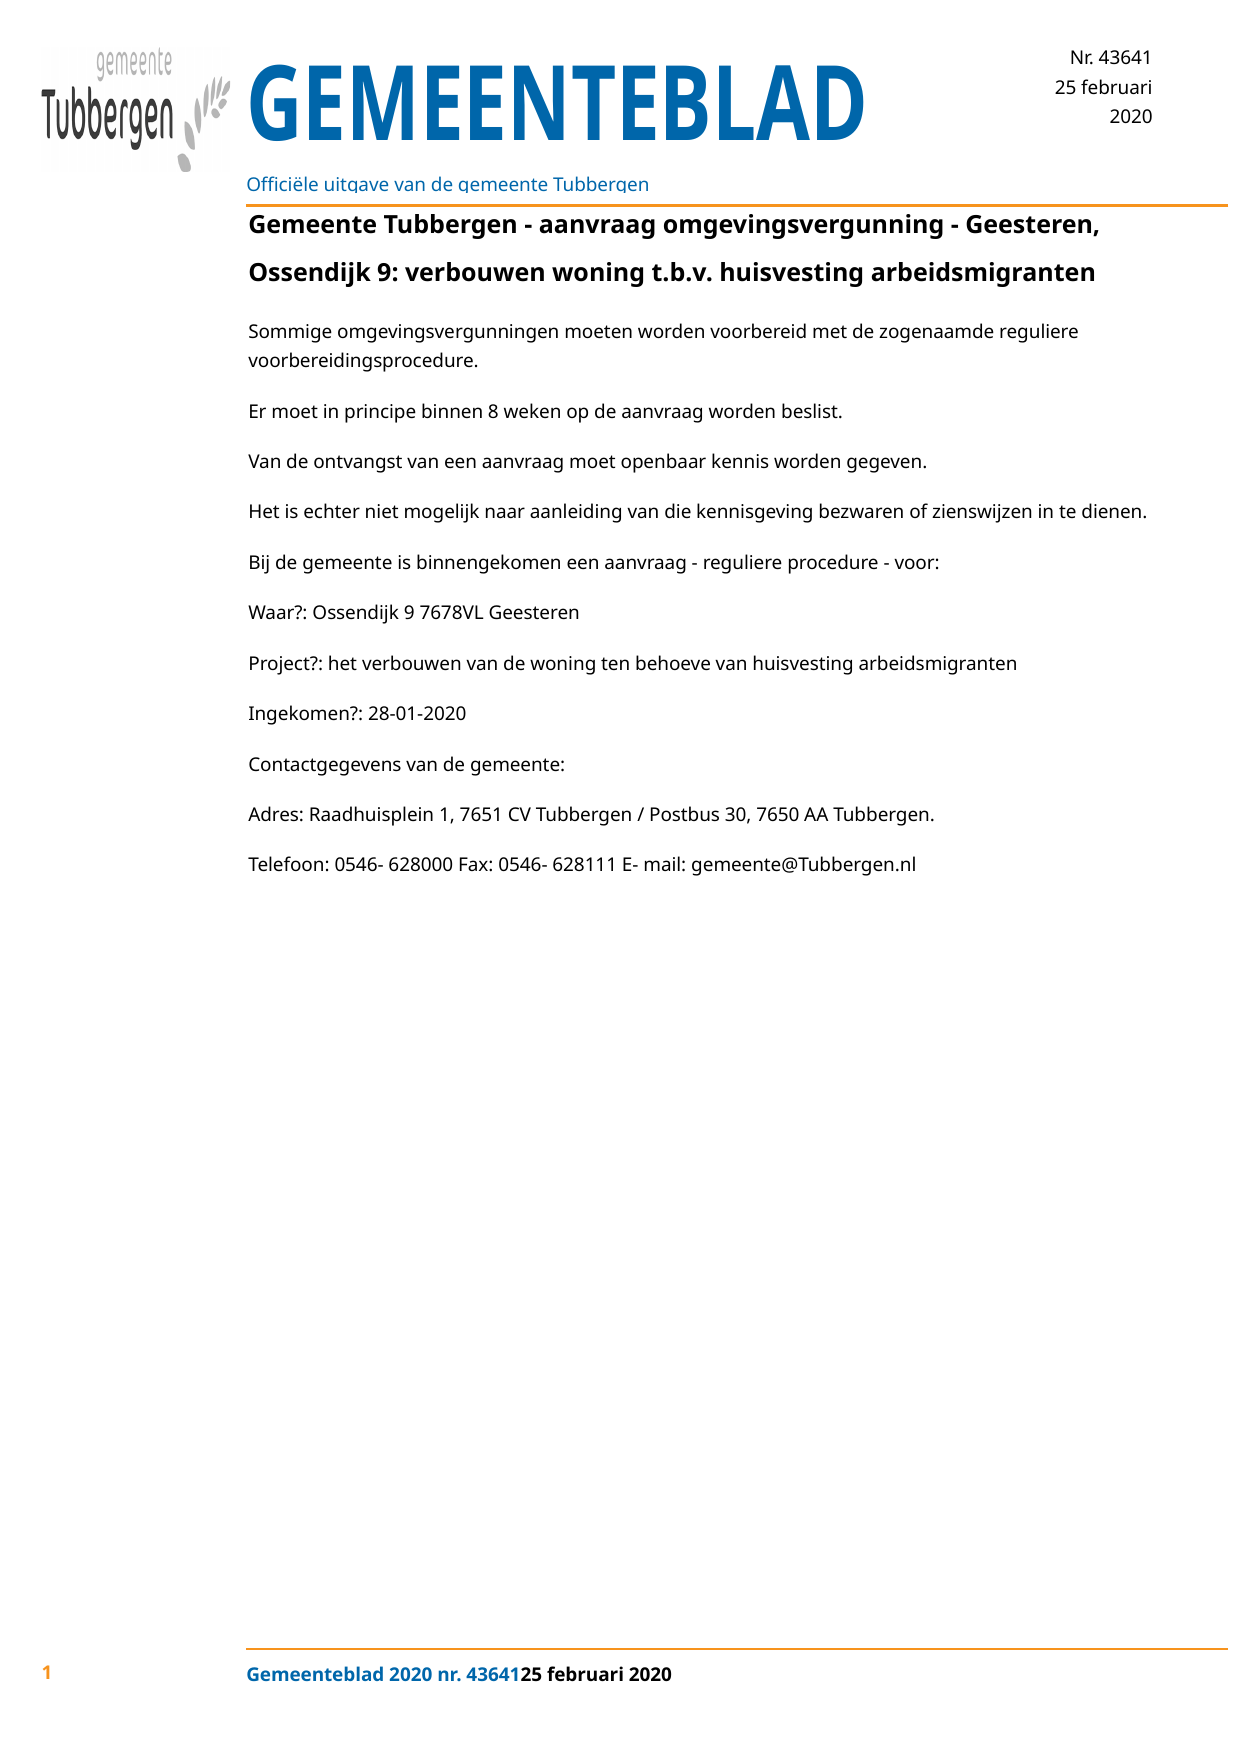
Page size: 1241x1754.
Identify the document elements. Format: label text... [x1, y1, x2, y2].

text Adres: Raadhuisplein 1, 7651 CV Tubbergen / Postbus 30, 7650 AA Tubbergen. [248, 801, 1152, 827]
text Ingekomen?: 28-01-2020 [248, 700, 1152, 726]
text Bij de gemeente is binnengekomen een aanvraag - reguliere procedure - voor: [248, 549, 1152, 575]
text Van de ontvangst van een aanvraag moet openbaar kennis worden gegeven. [248, 448, 1152, 474]
text Telefoon: 0546- 628000 Fax: 0546- 628111 E- mail: gemeente@Tubbergen.nl [248, 852, 1152, 877]
text Sommige omgevingsvergunningen moeten worden voorbereid met de zogenaamde reguliere voorbereidingsprocedure. [248, 318, 1152, 373]
text Er moet in principe binnen 8 weken op de aanvraag worden beslist. [248, 398, 1152, 424]
text Contactgegevens van de gemeente: [248, 751, 1152, 777]
text Gemeente Tubbergen - aanvraag omgevingsvergunning - Geesteren, Ossendijk 9: verbouwen woning t.b.v. huisvesting arbeidsmigranten [248, 207, 1152, 288]
text Waar?: Ossendijk 9 7678VL Geesteren [248, 599, 1152, 625]
text Project?: het verbouwen van de woning ten behoeve van huisvesting arbeidsmigranten [248, 650, 1152, 676]
text Het is echter niet mogelijk naar aanleiding van die kennisgeving bezwaren of zienswijzen in te dienen. [248, 499, 1152, 524]
picture [41, 47, 231, 172]
